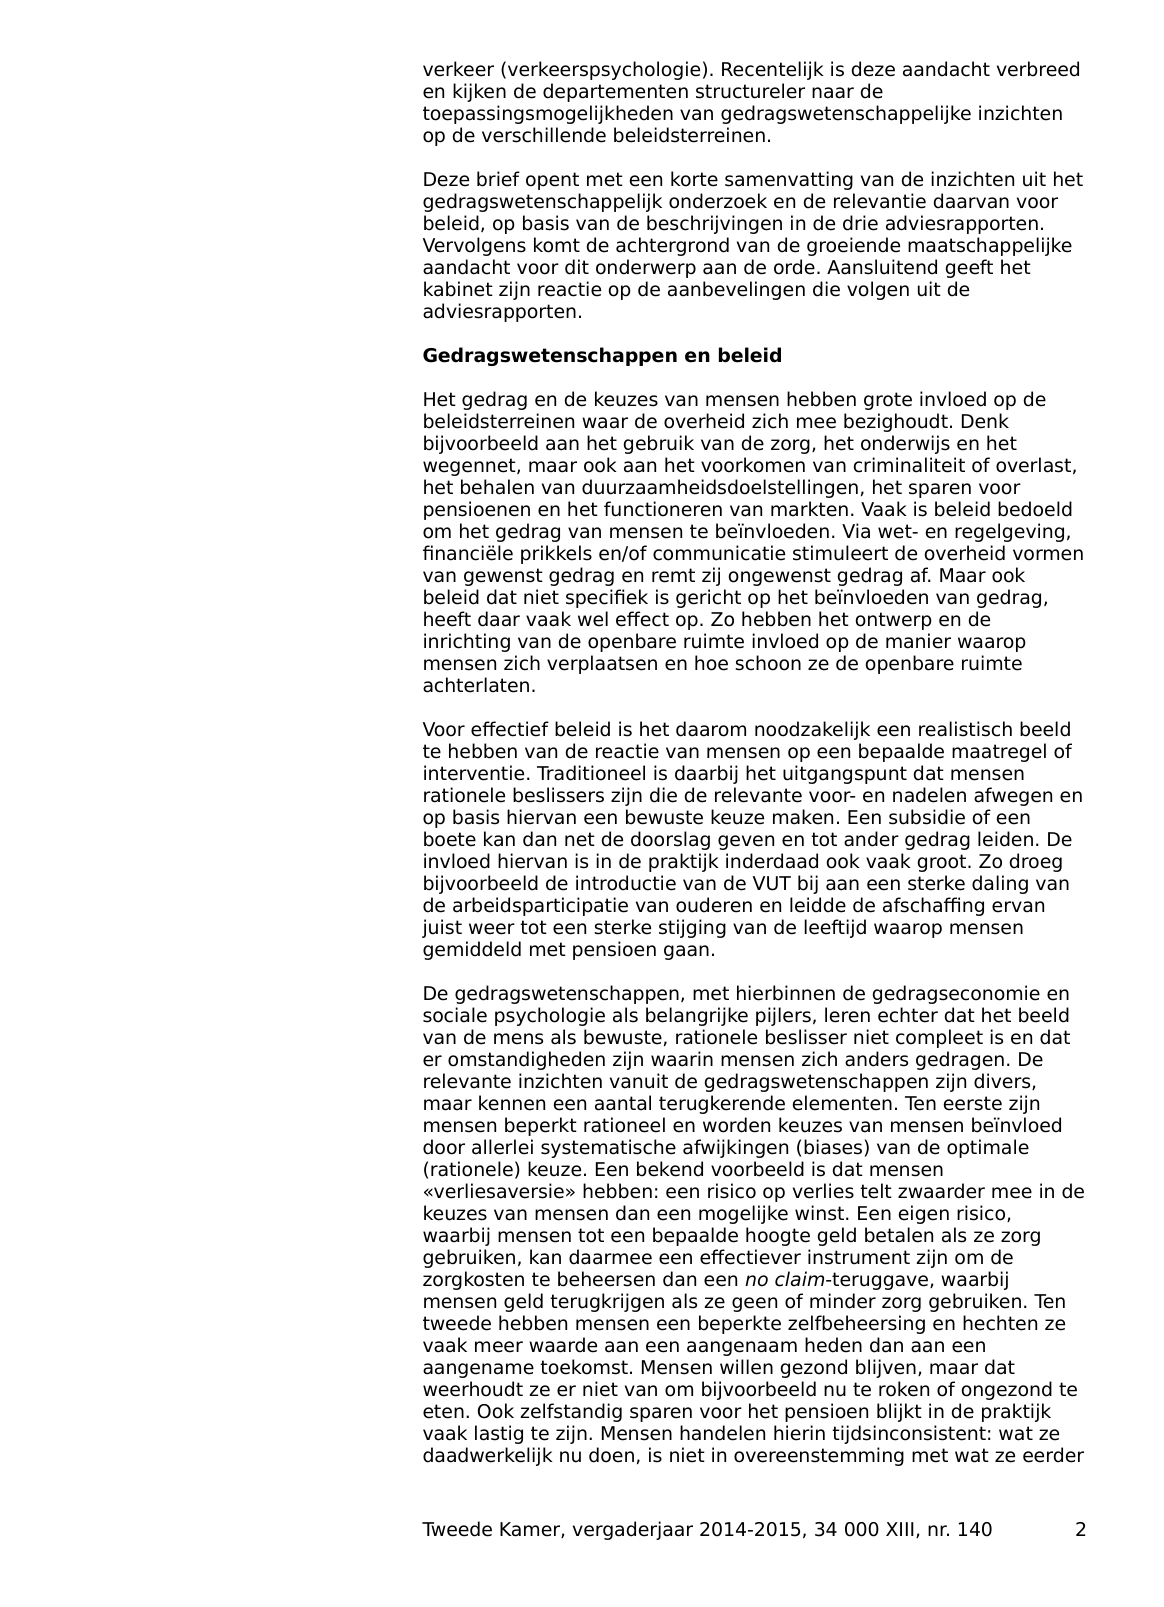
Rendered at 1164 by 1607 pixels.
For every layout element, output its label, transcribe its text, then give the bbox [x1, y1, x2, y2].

text Voor effectief beleid is het daarom noodzakelijk een realistisch beeld te hebben van de reactie van mensen op een bepaalde maatregel of interventie. Traditioneel is daarbij het uitgangspunt dat mensen rationele beslissers zijn die de relevante voor- en nadelen afwegen en op basis hiervan een bewuste keuze maken. Een subsidie of een boete kan dan net de doorslag geven en tot ander gedrag leiden. De invloed hiervan is in de praktijk inderdaad ook vaak groot. Zo droeg bijvoorbeeld de introductie van de VUT bij aan een sterke daling van de arbeidsparticipatie van ouderen en leidde de afschaffing ervan juist weer tot een sterke stijging van de leeftijd waarop mensen gemiddeld met pensioen gaan. [422, 719, 1087, 961]
text Het gedrag en de keuzes van mensen hebben grote invloed op de beleidsterreinen waar de overheid zich mee bezighoudt. Denk bijvoorbeeld aan het gebruik van de zorg, het onderwijs en het wegennet, maar ook aan het voorkomen van criminaliteit of overlast, het behalen van duurzaamheidsdoelstellingen, het sparen voor pensioenen en het functioneren van markten. Vaak is beleid bedoeld om het gedrag van mensen te beïnvloeden. Via wet- en regelgeving, financiële prikkels en/of communicatie stimuleert de overheid vormen van gewenst gedrag en remt zij ongewenst gedrag af. Maar ook beleid dat niet specifiek is gericht op het beïnvloeden van gedrag, heeft daar vaak wel effect op. Zo hebben het ontwerp en de inrichting van de openbare ruimte invloed op de manier waarop mensen zich verplaatsen en hoe schoon ze de openbare ruimte achterlaten. [422, 389, 1087, 697]
text verkeer (verkeerspsychologie). Recentelijk is deze aandacht verbreed en kijken de departementen structureler naar de toepassingsmogelijkheden van gedragswetenschappelijke inzichten op de verschillende beleidsterreinen. [422, 59, 1087, 147]
subtitle Gedragswetenschappen en beleid [422, 345, 1087, 367]
text Deze brief opent met een korte samenvatting van de inzichten uit het gedragswetenschappelijk onderzoek en de relevantie daarvan voor beleid, op basis van de beschrijvingen in de drie adviesrapporten. Vervolgens komt de achtergrond van de groeiende maatschappelijke aandacht voor dit onderwerp aan de orde. Aansluitend geeft het kabinet zijn reactie op de aanbevelingen die volgen uit de adviesrapporten. [422, 169, 1087, 323]
text De gedragswetenschappen, met hierbinnen de gedragseconomie en sociale psychologie als belangrijke pijlers, leren echter dat het beeld van de mens als bewuste, rationele beslisser niet compleet is en dat er omstandigheden zijn waarin mensen zich anders gedragen. De relevante inzichten vanuit de gedragswetenschappen zijn divers, maar kennen een aantal terugkerende elementen. Ten eerste zijn mensen beperkt rationeel en worden keuzes van mensen beïnvloed door allerlei systematische afwijkingen (biases) van de optimale (rationele) keuze. Een bekend voorbeeld is dat mensen «verliesaversie» hebben: een risico op verlies telt zwaarder mee in de keuzes van mensen dan een mogelijke winst. Een eigen risico, waarbij mensen tot een bepaalde hoogte geld betalen als ze zorg gebruiken, kan daarmee een effectiever instrument zijn om de zorgkosten te beheersen dan een no claim-teruggave, waarbij mensen geld terugkrijgen als ze geen of minder zorg gebruiken. Ten tweede hebben mensen een beperkte zelfbeheersing en hechten ze vaak meer waarde aan een aangenaam heden dan aan een aangename toekomst. Mensen willen gezond blijven, maar dat weerhoudt ze er niet van om bijvoorbeeld nu te roken of ongezond te eten. Ook zelfstandig sparen voor het pensioen blijkt in de praktijk vaak lastig te zijn. Mensen handelen hierin tijdsinconsistent: wat ze daadwerkelijk nu doen, is niet in overeenstemming met wat ze eerder [422, 983, 1087, 1467]
